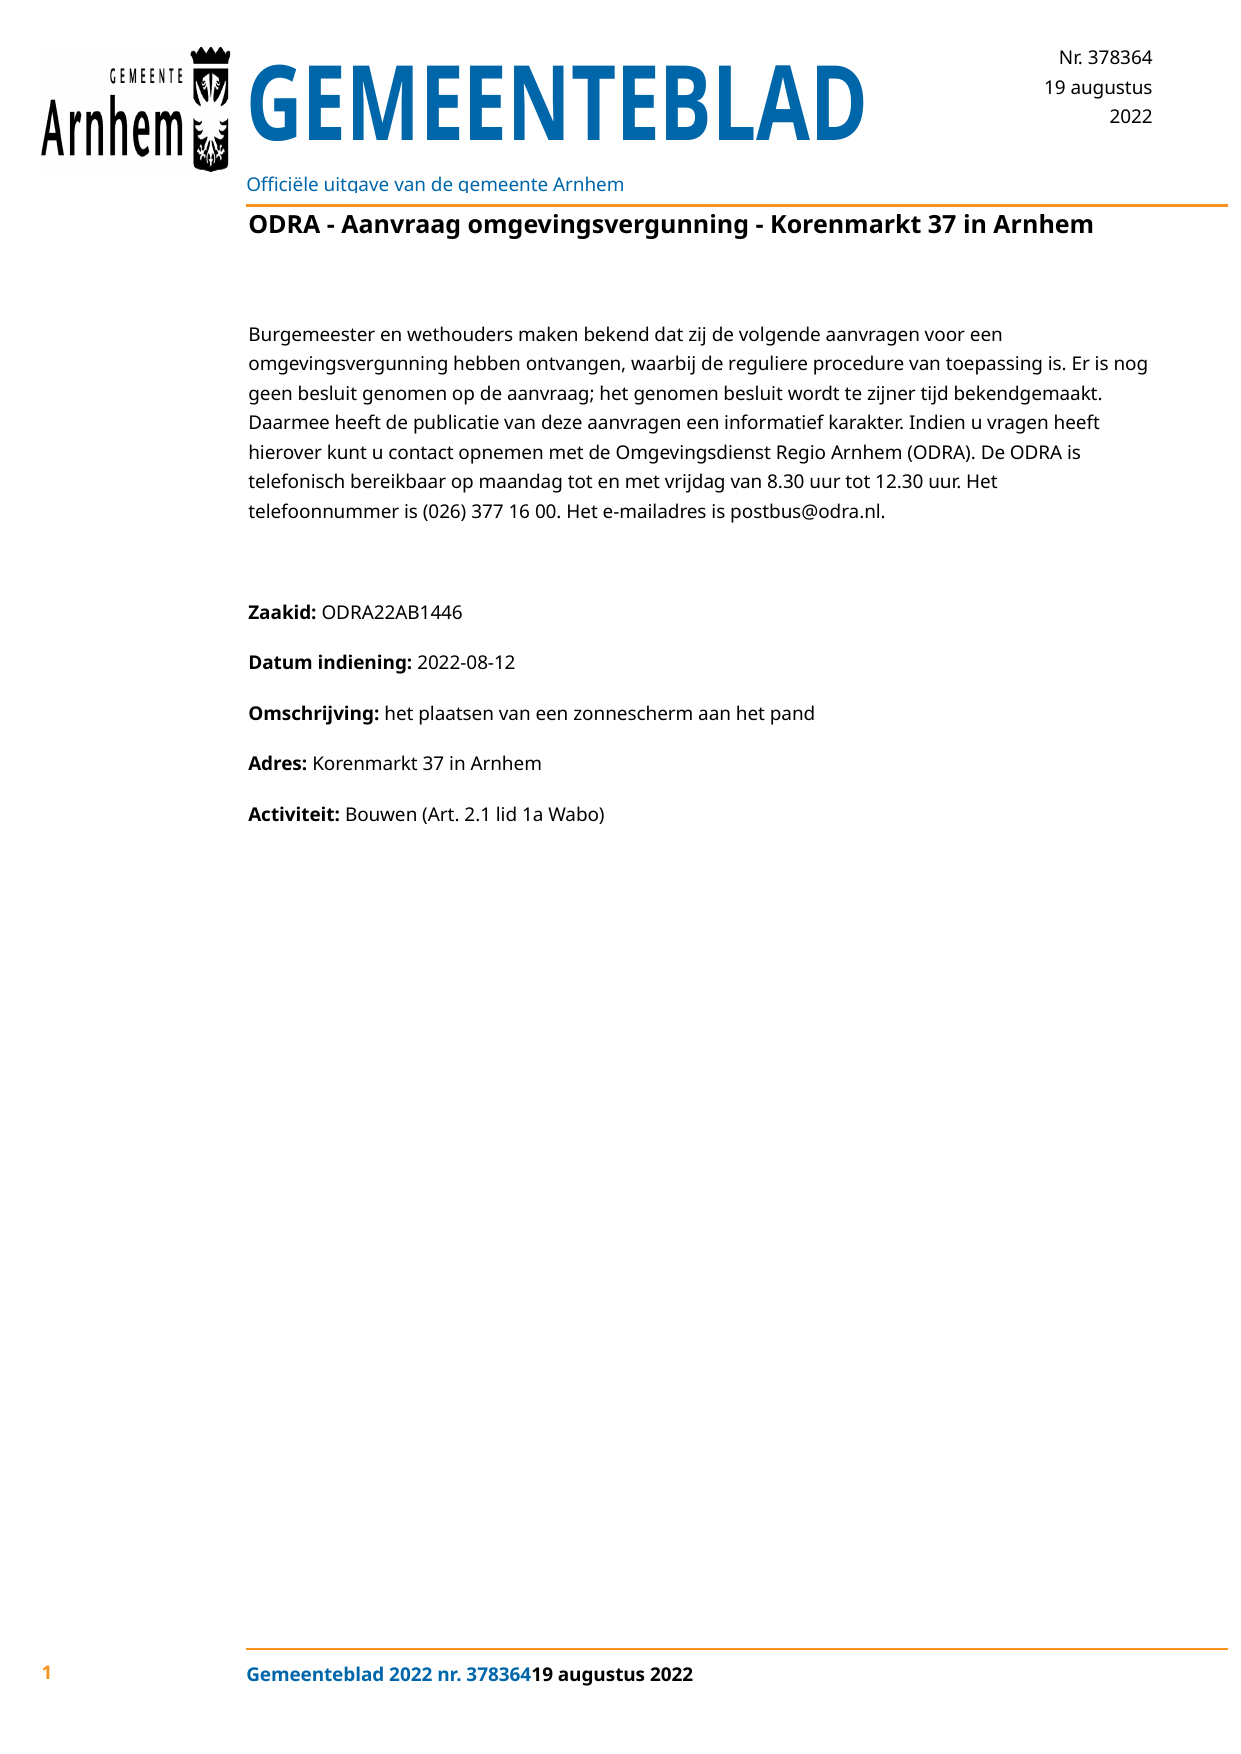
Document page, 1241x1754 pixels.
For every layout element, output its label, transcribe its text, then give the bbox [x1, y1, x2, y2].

text Zaakid: ODRA22AB1446 [248, 599, 1152, 625]
text Adres: Korenmarkt 37 in Arnhem [248, 750, 1152, 776]
text ODRA - Aanvraag omgevingsvergunning - Korenmarkt 37 in Arnhem [248, 207, 1152, 241]
text Burgemeester en wethouders maken bekend dat zij de volgende aanvragen voor een omgevingsvergunning hebben ontvangen, waarbij de reguliere procedure van toepassing is. Er is nog geen besluit genomen op de aanvraag; het genomen besluit wordt te zijner tijd bekendgemaakt. Daarmee heeft de publicatie van deze aanvragen een informatief karakter. Indien u vragen heeft hierover kunt u contact opnemen met de Omgevingsdienst Regio Arnhem (ODRA). De ODRA is telefonisch bereikbaar op maandag tot en met vrijdag van 8.30 uur tot 12.30 uur. Het telefoonnummer is (026) 377 16 00. Het e-mailadres is postbus@odra.nl. [248, 321, 1152, 524]
text Datum indiening: 2022-08-12 [248, 649, 1152, 675]
picture [41, 47, 231, 172]
text Omschrijving: het plaatsen van een zonnescherm aan het pand [248, 700, 1152, 726]
text Activiteit: Bouwen (Art. 2.1 lid 1a Wabo) [248, 801, 1152, 826]
